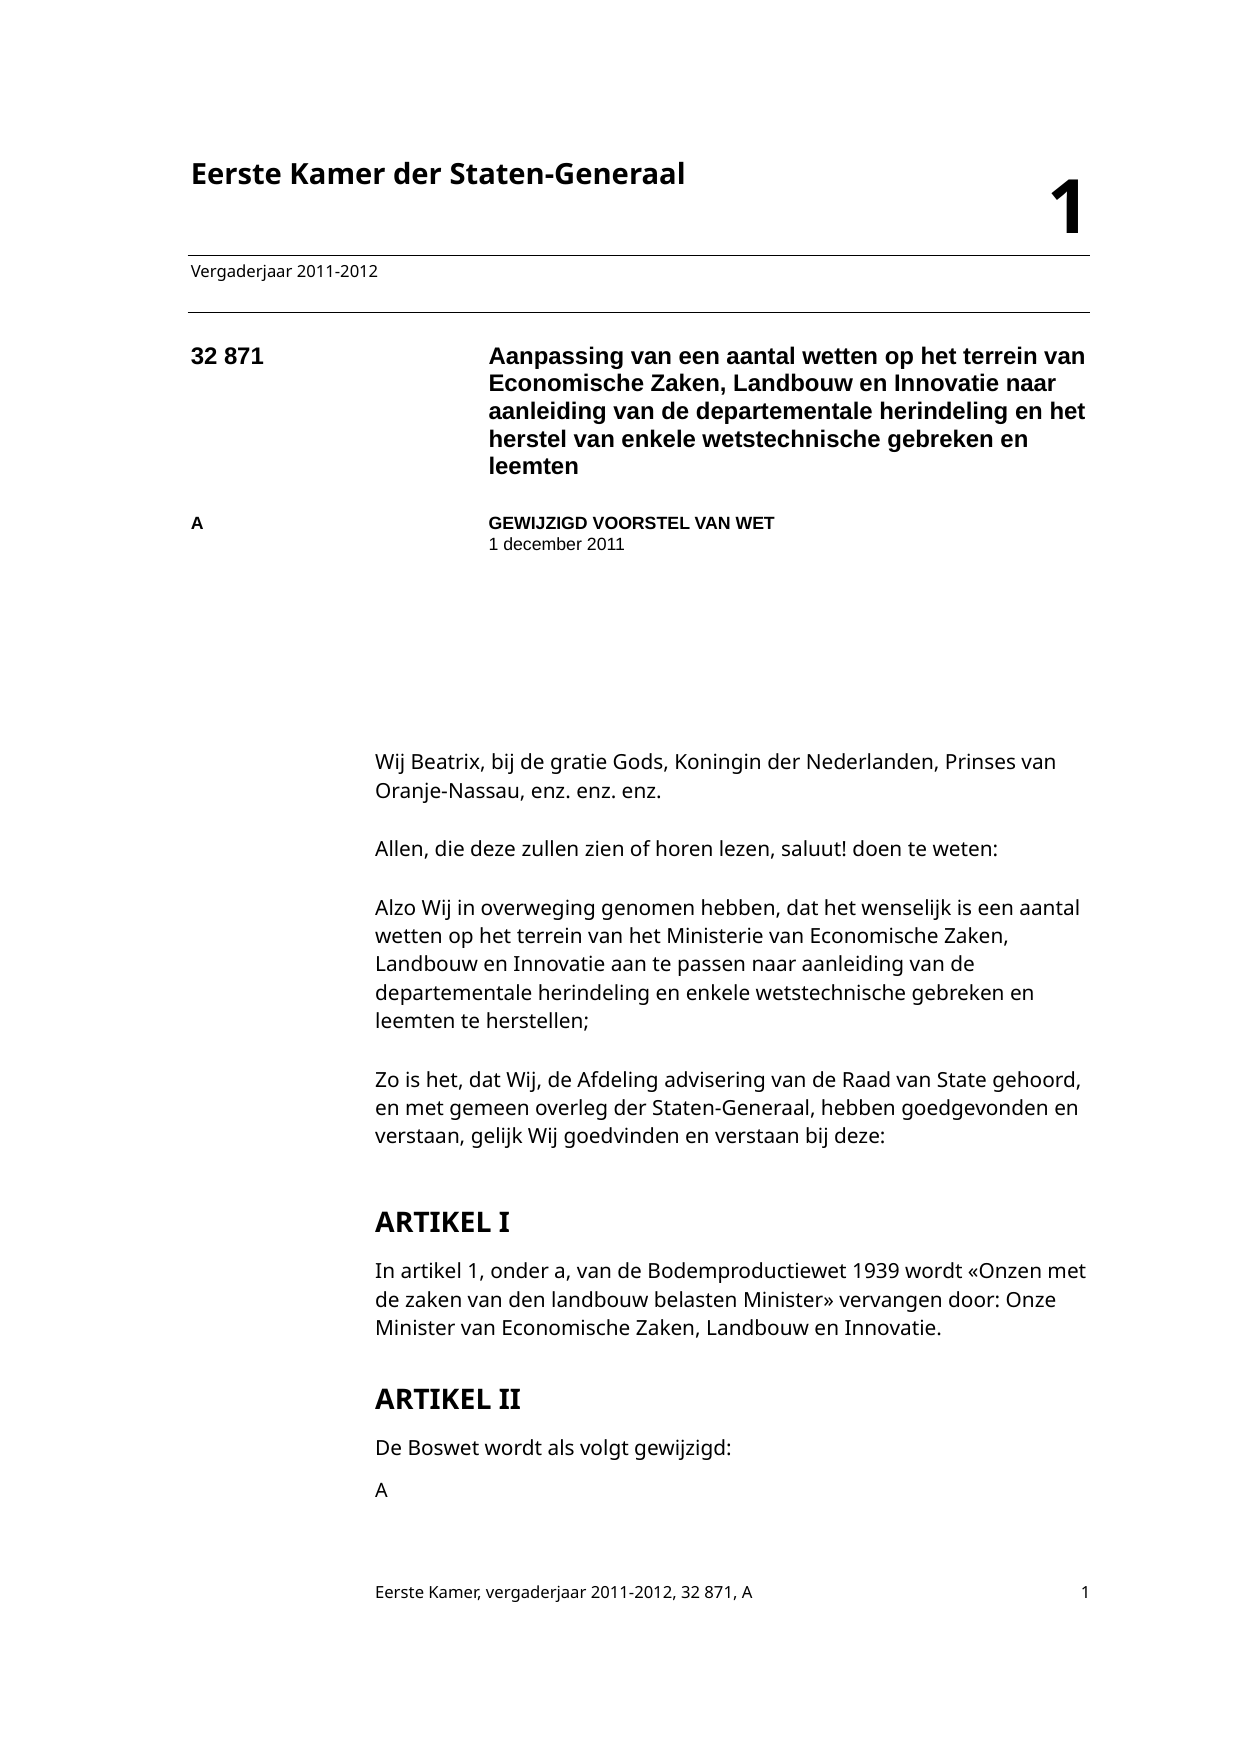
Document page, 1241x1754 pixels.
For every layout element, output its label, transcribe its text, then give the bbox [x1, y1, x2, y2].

text Alzo Wij in overweging genomen hebben, dat het wenselijk is een aantal wetten op het terrein van het Ministerie van Economische Zaken, Landbouw en Innovatie aan te passen naar aanleiding van de departementale herindeling en enkele wetstechnische gebreken en leemten te herstellen; [375, 893, 1090, 1035]
table_cell Vergaderjaar 2011-2012 [188, 256, 485, 312]
table_cell 32 871 [188, 339, 485, 510]
table_cell [188, 313, 485, 339]
table_header 1 [910, 150, 1090, 255]
text A [375, 1476, 1090, 1503]
table_cell [485, 256, 1090, 312]
table_cell [485, 313, 1090, 339]
text Wij Beatrix, bij de gratie Gods, Koningin der Nederlanden, Prinses van Oranje-Nassau, enz. enz. enz. [375, 747, 1090, 804]
text Zo is het, dat Wij, de Afdeling advisering van de Raad van State gehoord, en met gemeen overleg der Staten-Generaal, hebben goedgevonden en verstaan, gelijk Wij goedvinden en verstaan bij deze: [375, 1065, 1090, 1150]
text Allen, die deze zullen zien of horen lezen, saluut! doen te weten: [375, 834, 1090, 863]
table_cell GEWIJZIGD VOORSTEL VAN WET 1 december 2011 [485, 510, 1090, 629]
subtitle ARTIKEL II [375, 1379, 1090, 1418]
table_cell Aanpassing van een aantal wetten op het terrein van Economische Zaken, Landbouw en Innovatie naar aanleiding van de departementale herindeling en het herstel van enkele wetstechnische gebreken en leemten [485, 339, 1090, 510]
text In artikel 1, onder a, van de Bodemproductiewet 1939 wordt «Onzen met de zaken van den landbouw belasten Minister» vervangen door: Onze Minister van Economische Zaken, Landbouw en Innovatie. [375, 1256, 1090, 1342]
table_header Eerste Kamer der Staten-Generaal [188, 150, 909, 255]
subtitle ARTIKEL I [375, 1203, 1090, 1241]
table_cell A [188, 510, 485, 629]
text De Boswet wordt als volgt gewijzigd: [375, 1433, 1090, 1461]
